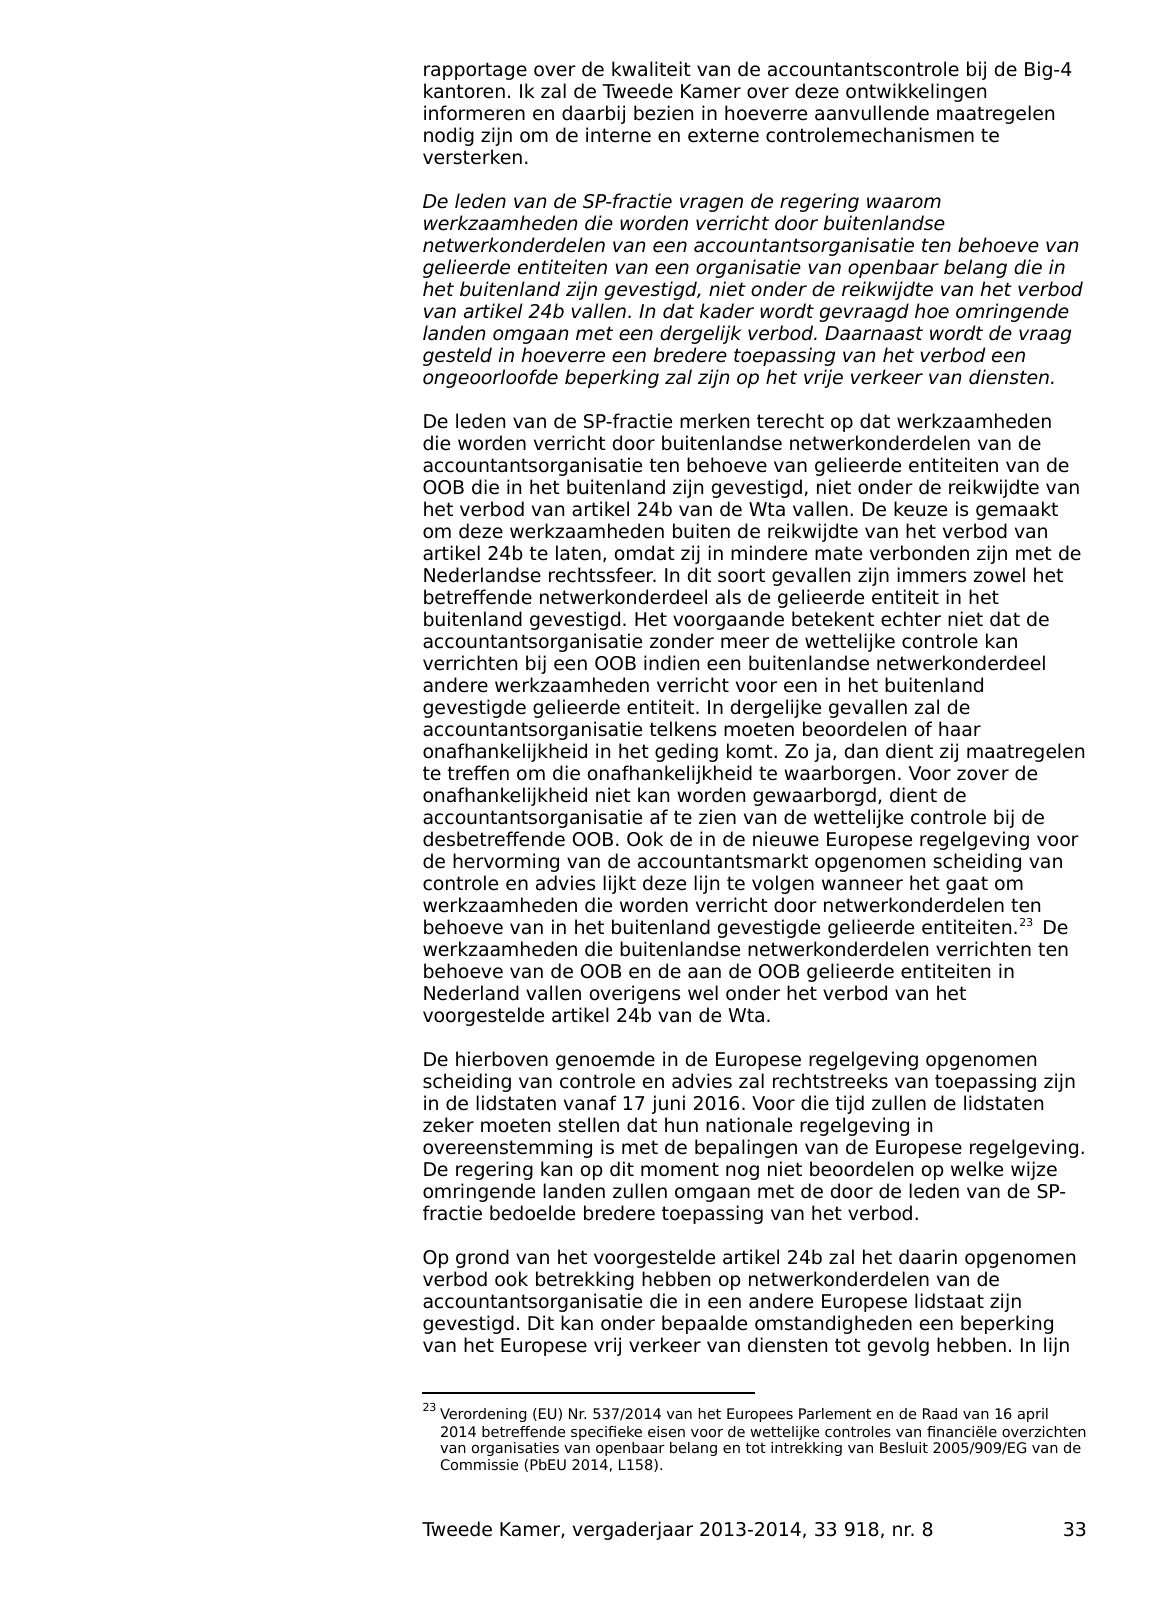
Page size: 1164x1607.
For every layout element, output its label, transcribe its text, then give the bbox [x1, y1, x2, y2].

text Verordening (EU) Nr. 537/2014 van het Europees Parlement en de Raad van 16 april 2014 betreffende specifieke eisen voor de wettelijke controles van financiële overzichten van organisaties van openbaar belang en tot intrekking van Besluit 2005/909/EG van de Commissie (PbEU 2014, L158). [422, 1402, 1087, 1474]
text De leden van de SP-fractie vragen de regering waarom werkzaamheden die worden verricht door buitenlandse netwerkonderdelen van een accountantsorganisatie ten behoeve van gelieerde entiteiten van een organisatie van openbaar belang die in het buitenland zijn gevestigd, niet onder de reikwijdte van het verbod van artikel 24b vallen. In dat kader wordt gevraagd hoe omringende landen omgaan met een dergelijk verbod. Daarnaast wordt de vraag gesteld in hoeverre een bredere toepassing van het verbod een ongeoorloofde beperking zal zijn op het vrije verkeer van diensten. [422, 191, 1087, 389]
text De hierboven genoemde in de Europese regelgeving opgenomen scheiding van controle en advies zal rechtstreeks van toepassing zijn in de lidstaten vanaf 17 juni 2016. Voor die tijd zullen de lidstaten zeker moeten stellen dat hun nationale regelgeving in overeenstemming is met de bepalingen van de Europese regelgeving. De regering kan op dit moment nog niet beoordelen op welke wijze omringende landen zullen omgaan met de door de leden van de SP-fractie bedoelde bredere toepassing van het verbod. [422, 1049, 1087, 1224]
text De leden van de SP-fractie merken terecht op dat werkzaamheden die worden verricht door buitenlandse netwerkonderdelen van de accountantsorganisatie ten behoeve van gelieerde entiteiten van de OOB die in het buitenland zijn gevestigd, niet onder de reikwijdte van het verbod van artikel 24b van de Wta vallen. De keuze is gemaakt om deze werkzaamheden buiten de reikwijdte van het verbod van artikel 24b te laten, omdat zij in mindere mate verbonden zijn met de Nederlandse rechtssfeer. In dit soort gevallen zijn immers zowel het betreffende netwerkonderdeel als de gelieerde entiteit in het buitenland gevestigd. Het voorgaande betekent echter niet dat de accountantsorganisatie zonder meer de wettelijke controle kan verrichten bij een OOB indien een buitenlandse netwerkonderdeel andere werkzaamheden verricht voor een in het buitenland gevestigde gelieerde entiteit. In dergelijke gevallen zal de accountantsorganisatie telkens moeten beoordelen of haar onafhankelijkheid in het geding komt. Zo ja, dan dient zij maatregelen te treffen om die onafhankelijkheid te waarborgen. Voor zover de onafhankelijkheid niet kan worden gewaarborgd, dient de accountantsorganisatie af te zien van de wettelijke controle bij de desbetreffende OOB. Ook de in de nieuwe Europese regelgeving voor de hervorming van de accountantsmarkt opgenomen scheiding van controle en advies lijkt deze lijn te volgen wanneer het gaat om werkzaamheden die worden verricht door netwerkonderdelen ten behoeve van in het buitenland gevestigde gelieerde entiteiten. De werkzaamheden die buitenlandse netwerkonderdelen verrichten ten behoeve van de OOB en de aan de OOB gelieerde entiteiten in Nederland vallen overigens wel onder het verbod van het voorgestelde artikel 24b van de Wta. [422, 411, 1087, 1027]
text Op grond van het voorgestelde artikel 24b zal het daarin opgenomen verbod ook betrekking hebben op netwerkonderdelen van de accountantsorganisatie die in een andere Europese lidstaat zijn gevestigd. Dit kan onder bepaalde omstandigheden een beperking van het Europese vrij verkeer van diensten tot gevolg hebben. In lijn [422, 1247, 1087, 1357]
text rapportage over de kwaliteit van de accountantscontrole bij de Big-4 kantoren. Ik zal de Tweede Kamer over deze ontwikkelingen informeren en daarbij bezien in hoeverre aanvullende maatregelen nodig zijn om de interne en externe controlemechanismen te versterken. [422, 59, 1087, 169]
